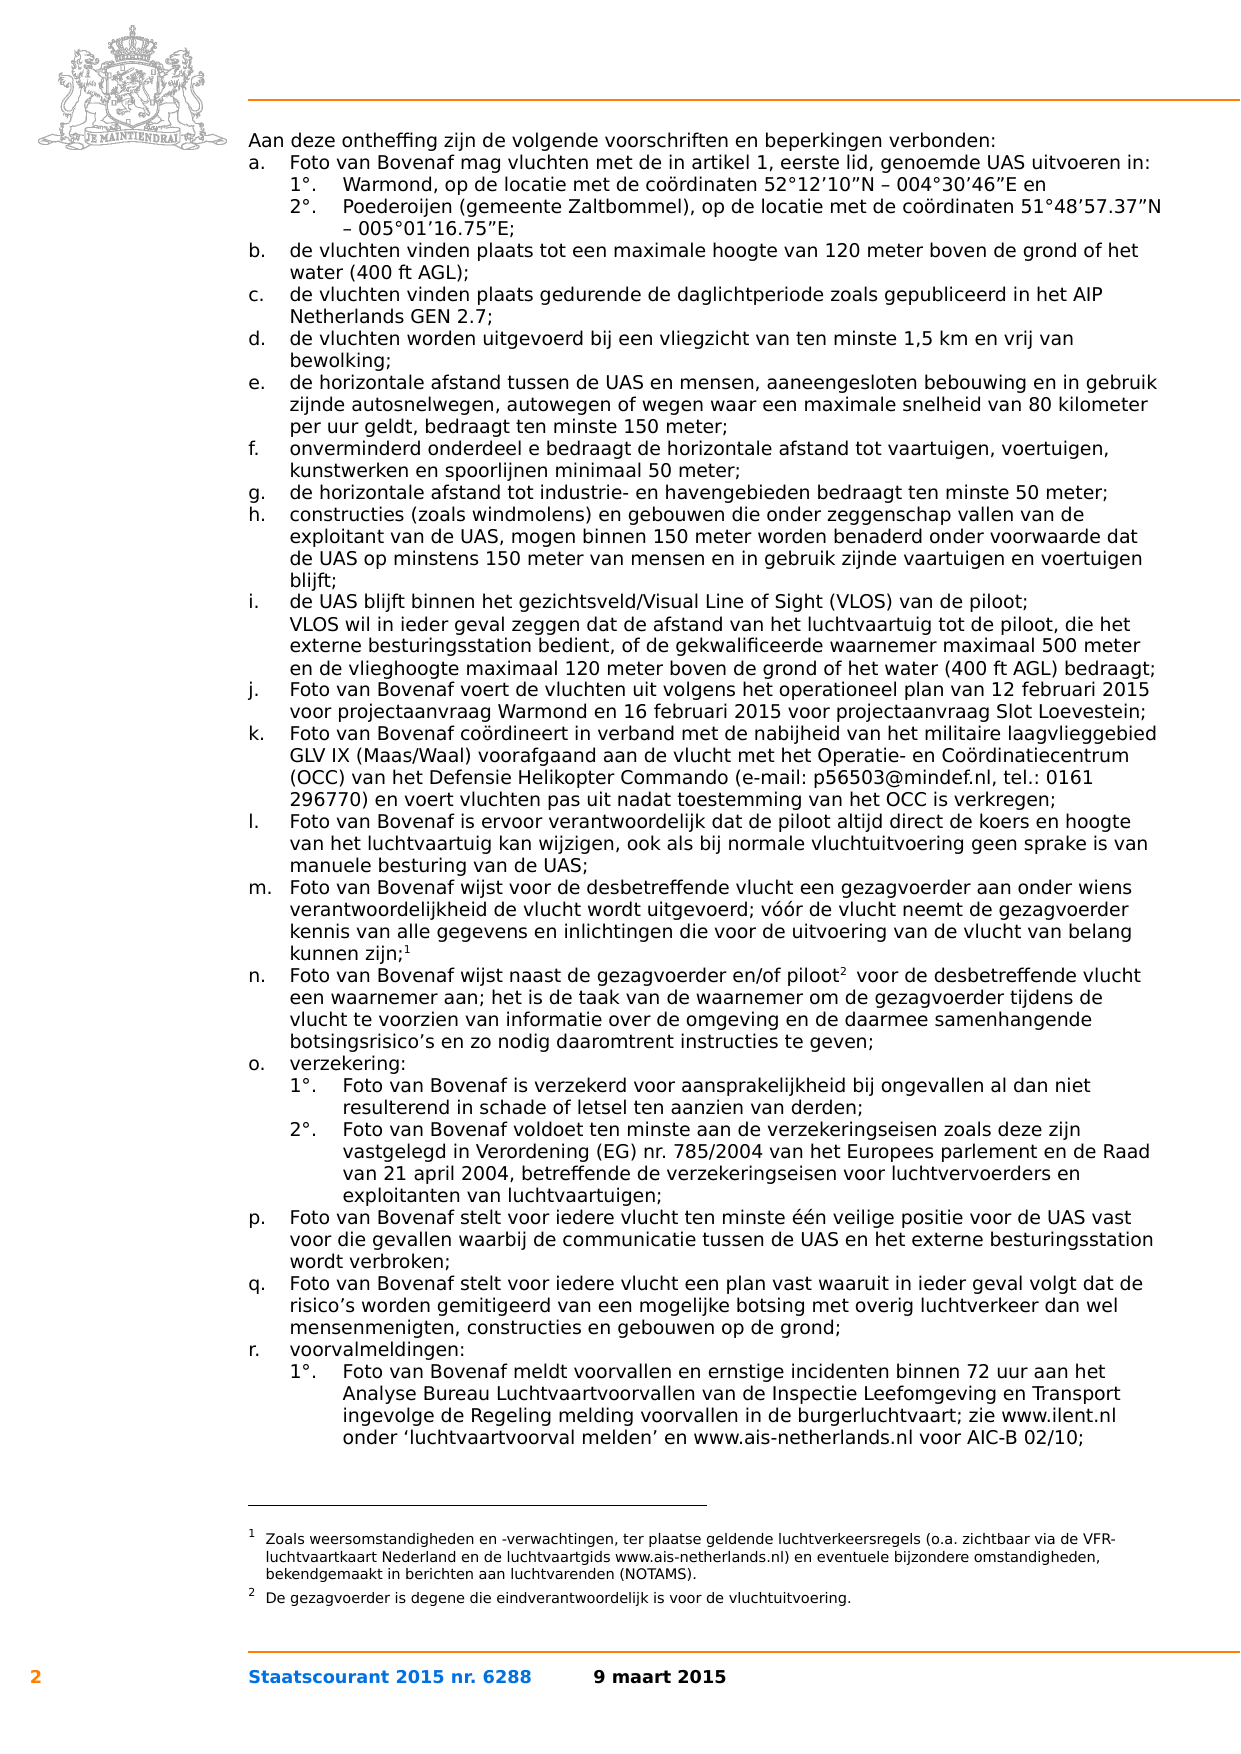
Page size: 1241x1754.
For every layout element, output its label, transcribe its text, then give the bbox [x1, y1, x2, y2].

text i. de UAS blijft binnen het gezichtsveld/Visual Line of Sight (VLOS) van de piloot; [248, 591, 1163, 613]
text m. Foto van Bovenaf wijst voor de desbetreffende vlucht een gezagvoerder aan onder wiens verantwoordelijkheid de vlucht wordt uitgevoerd; vóór de vlucht neemt de gezagvoerder kennis van alle gegevens en inlichtingen die voor de uitvoering van de vlucht van belang kunnen zijn; [248, 877, 1163, 965]
text De gezagvoerder is degene die eindverantwoordelijk is voor de vluchtuitvoering. [248, 1586, 1163, 1608]
text Aan deze ontheffing zijn de volgende voorschriften en beperkingen verbonden: [248, 130, 1163, 152]
text 2°. Poederoijen (gemeente Zaltbommel), op de locatie met de coördinaten 51°48’57.37”N – 005°01’16.75”E; [289, 196, 1163, 240]
text o. verzekering: [248, 1053, 1163, 1075]
text 1°. Foto van Bovenaf meldt voorvallen en ernstige incidenten binnen 72 uur aan het Analyse Bureau Luchtvaartvoorvallen van de Inspectie Leefomgeving en Transport ingevolge de Regeling melding voorvallen in de burgerluchtvaart; zie www.ilent.nl onder ‘luchtvaartvoorval melden’ en www.ais-netherlands.nl voor AIC-B 02/10; [289, 1361, 1163, 1449]
text p. Foto van Bovenaf stelt voor iedere vlucht ten minste één veilige positie voor de UAS vast voor die gevallen waarbij de communicatie tussen de UAS en het externe besturingsstation wordt verbroken; [248, 1207, 1163, 1273]
text h. constructies (zoals windmolens) en gebouwen die onder zeggenschap vallen van de exploitant van de UAS, mogen binnen 150 meter worden benaderd onder voorwaarde dat de UAS op minstens 150 meter van mensen en in gebruik zijnde vaartuigen en voertuigen blijft; [248, 503, 1163, 591]
text g. de horizontale afstand tot industrie- en havengebieden bedraagt ten minste 50 meter; [248, 482, 1163, 503]
text 1°. Foto van Bovenaf is verzekerd voor aansprakelijkheid bij ongevallen al dan niet resulterend in schade of letsel ten aanzien van derden; [289, 1075, 1163, 1119]
text n. Foto van Bovenaf wijst naast de gezagvoerder en/of piloot voor de desbetreffende vlucht een waarnemer aan; het is de taak van de waarnemer om de gezagvoerder tijdens de vlucht te voorzien van informatie over de omgeving en de daarmee samenhangende botsingsrisico’s en zo nodig daaromtrent instructies te geven; [248, 965, 1163, 1053]
text 1°. Warmond, op de locatie met de coördinaten 52°12’10”N – 004°30’46”E en [289, 174, 1163, 196]
text Zoals weersomstandigheden en -verwachtingen, ter plaatse geldende luchtverkeersregels (o.a. zichtbaar via de VFR-luchtvaartkaart Nederland en de luchtvaartgids www.ais-netherlands.nl) en eventuele bijzondere omstandigheden, bekendgemaakt in berichten aan luchtvarenden (NOTAMS). [248, 1527, 1163, 1583]
picture [38, 25, 227, 150]
text f. onverminderd onderdeel e bedraagt de horizontale afstand tot vaartuigen, voertuigen, kunstwerken en spoorlijnen minimaal 50 meter; [248, 438, 1163, 482]
text b. de vluchten vinden plaats tot een maximale hoogte van 120 meter boven de grond of het water (400 ft AGL); [248, 240, 1163, 284]
text e. de horizontale afstand tussen de UAS en mensen, aaneengesloten bebouwing en in gebruik zijnde autosnelwegen, autowegen of wegen waar een maximale snelheid van 80 kilometer per uur geldt, bedraagt ten minste 150 meter; [248, 372, 1163, 438]
text l. Foto van Bovenaf is ervoor verantwoordelijk dat de piloot altijd direct de koers en hoogte van het luchtvaartuig kan wijzigen, ook als bij normale vluchtuitvoering geen sprake is van manuele besturing van de UAS; [248, 811, 1163, 877]
text a. Foto van Bovenaf mag vluchten met de in artikel 1, eerste lid, genoemde UAS uitvoeren in: [248, 152, 1163, 174]
text q. Foto van Bovenaf stelt voor iedere vlucht een plan vast waaruit in ieder geval volgt dat de risico’s worden gemitigeerd van een mogelijke botsing met overig luchtverkeer dan wel mensenmenigten, constructies en gebouwen op de grond; [248, 1273, 1163, 1339]
text 2°. Foto van Bovenaf voldoet ten minste aan de verzekeringseisen zoals deze zijn vastgelegd in Verordening (EG) nr. 785/2004 van het Europees parlement en de Raad van 21 april 2004, betreffende de verzekeringseisen voor luchtvervoerders en exploitanten van luchtvaartuigen; [289, 1119, 1163, 1207]
text c. de vluchten vinden plaats gedurende de daglichtperiode zoals gepubliceerd in het AIP Netherlands GEN 2.7; [248, 284, 1163, 328]
text VLOS wil in ieder geval zeggen dat de afstand van het luchtvaartuig tot de piloot, die het externe besturingsstation bedient, of de gekwalificeerde waarnemer maximaal 500 meter en de vlieghoogte maximaal 120 meter boven de grond of het water (400 ft AGL) bedraagt; [289, 613, 1163, 679]
text d. de vluchten worden uitgevoerd bij een vliegzicht van ten minste 1,5 km en vrij van bewolking; [248, 328, 1163, 372]
text j. Foto van Bovenaf voert de vluchten uit volgens het operationeel plan van 12 februari 2015 voor projectaanvraag Warmond en 16 februari 2015 voor projectaanvraag Slot Loevestein; [248, 679, 1163, 723]
text r. voorvalmeldingen: [248, 1339, 1163, 1361]
text k. Foto van Bovenaf coördineert in verband met de nabijheid van het militaire laagvlieggebied GLV IX (Maas/Waal) voorafgaand aan de vlucht met het Operatie- en Coördinatiecentrum (OCC) van het Defensie Helikopter Commando (e-mail: p56503@mindef.nl, tel.: 0161 296770) en voert vluchten pas uit nadat toestemming van het OCC is verkregen; [248, 723, 1163, 811]
